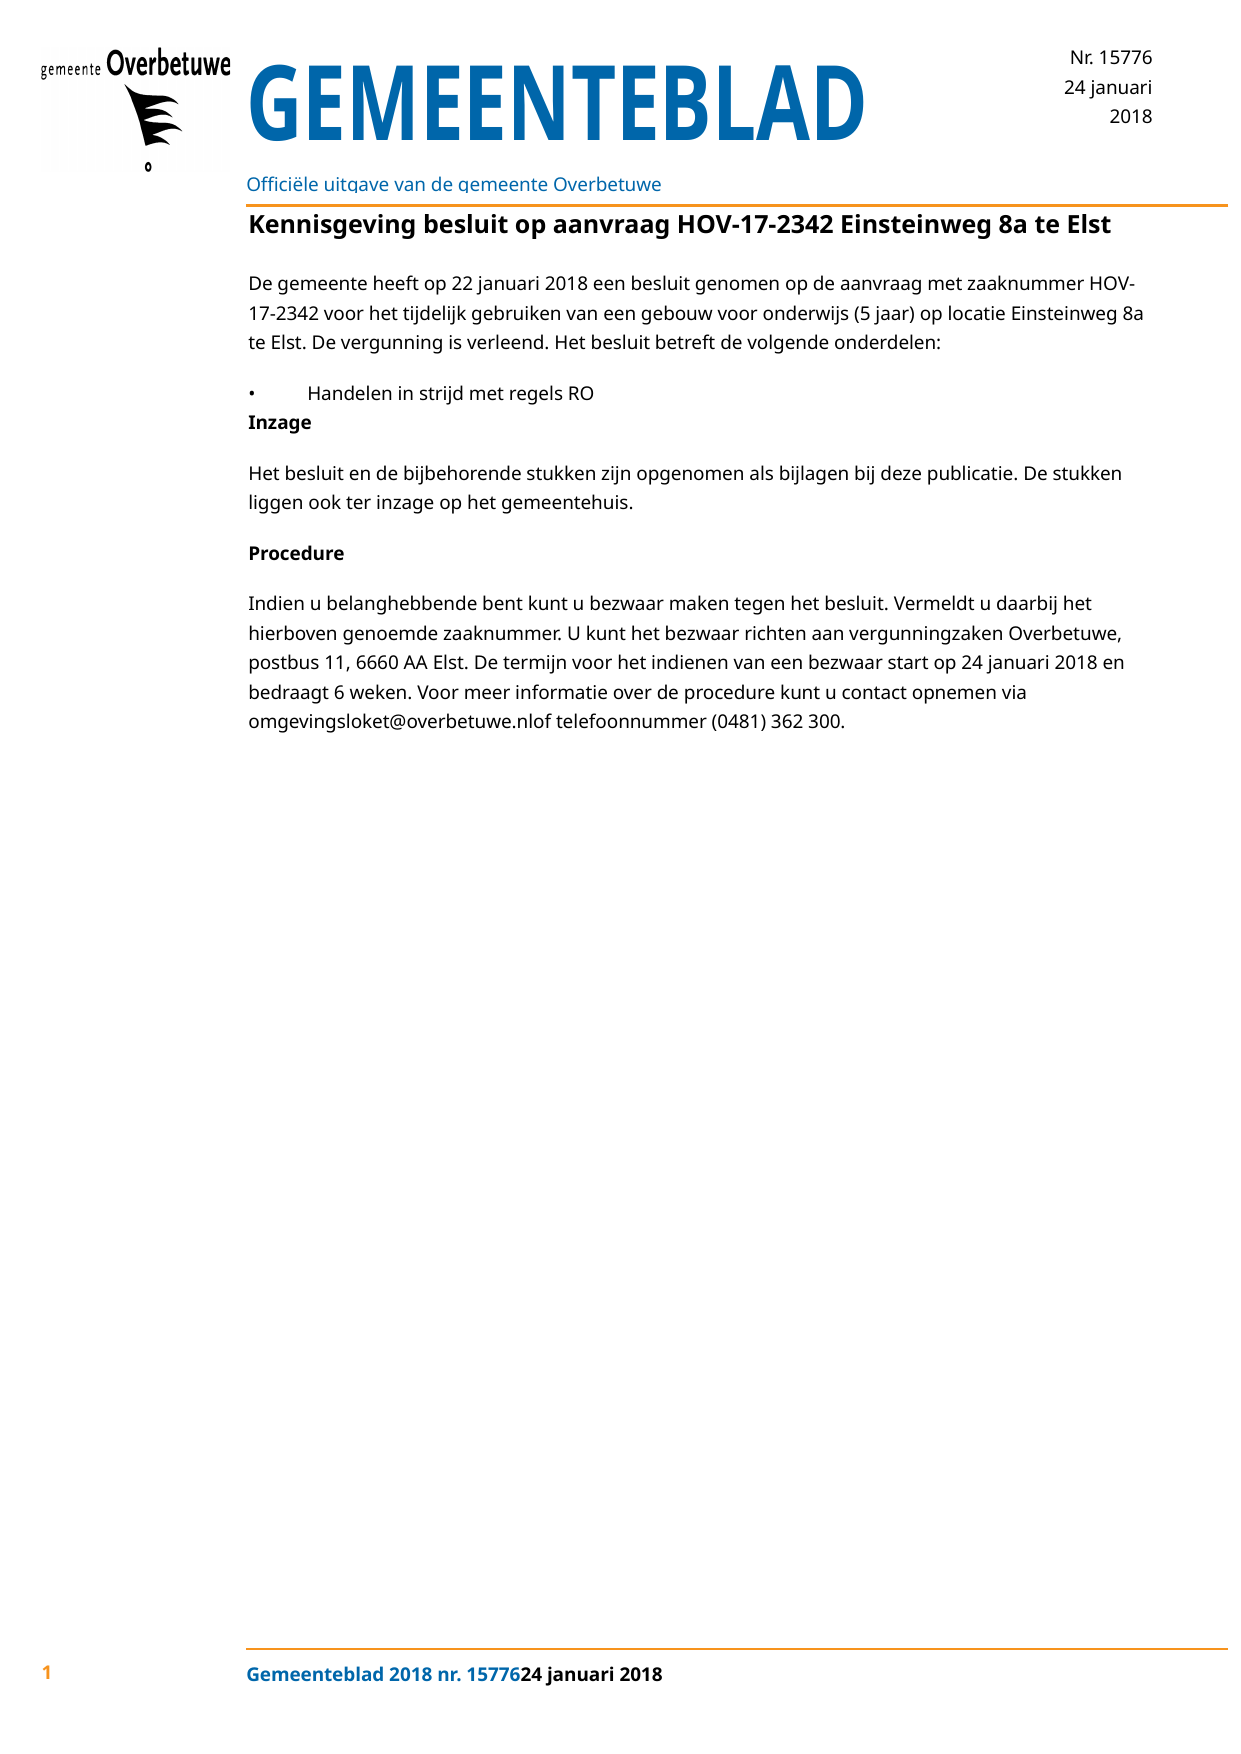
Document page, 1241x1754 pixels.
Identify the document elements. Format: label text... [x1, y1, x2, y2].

list Handelen in strijd met regels RO [248, 380, 1152, 406]
text Inzage [248, 409, 1152, 435]
picture [41, 47, 231, 172]
text Kennisgeving besluit op aanvraag HOV-17-2342 Einsteinweg 8a te Elst [248, 207, 1152, 241]
text Procedure [248, 540, 1152, 566]
text Het besluit en de bijbehorende stukken zijn opgenomen als bijlagen bij deze publicatie. De stukken liggen ook ter inzage op het gemeentehuis. [248, 460, 1152, 515]
text De gemeente heeft op 22 januari 2018 een besluit genomen op de aanvraag met zaaknummer HOV-17-2342 voor het tijdelijk gebruiken van een gebouw voor onderwijs (5 jaar) op locatie Einsteinweg 8a te Elst. De vergunning is verleend. Het besluit betreft de volgende onderdelen: [248, 270, 1152, 355]
text Indien u belanghebbende bent kunt u bezwaar maken tegen het besluit. Vermeldt u daarbij het hierboven genoemde zaaknummer. U kunt het bezwaar richten aan vergunningzaken Overbetuwe, postbus 11, 6660 AA Elst. De termijn voor het indienen van een bezwaar start op 24 januari 2018 en bedraagt 6 weken. Voor meer informatie over de procedure kunt u contact opnemen via omgevingsloket@overbetuwe.nlof telefoonnummer (0481) 362 300. [248, 590, 1152, 734]
